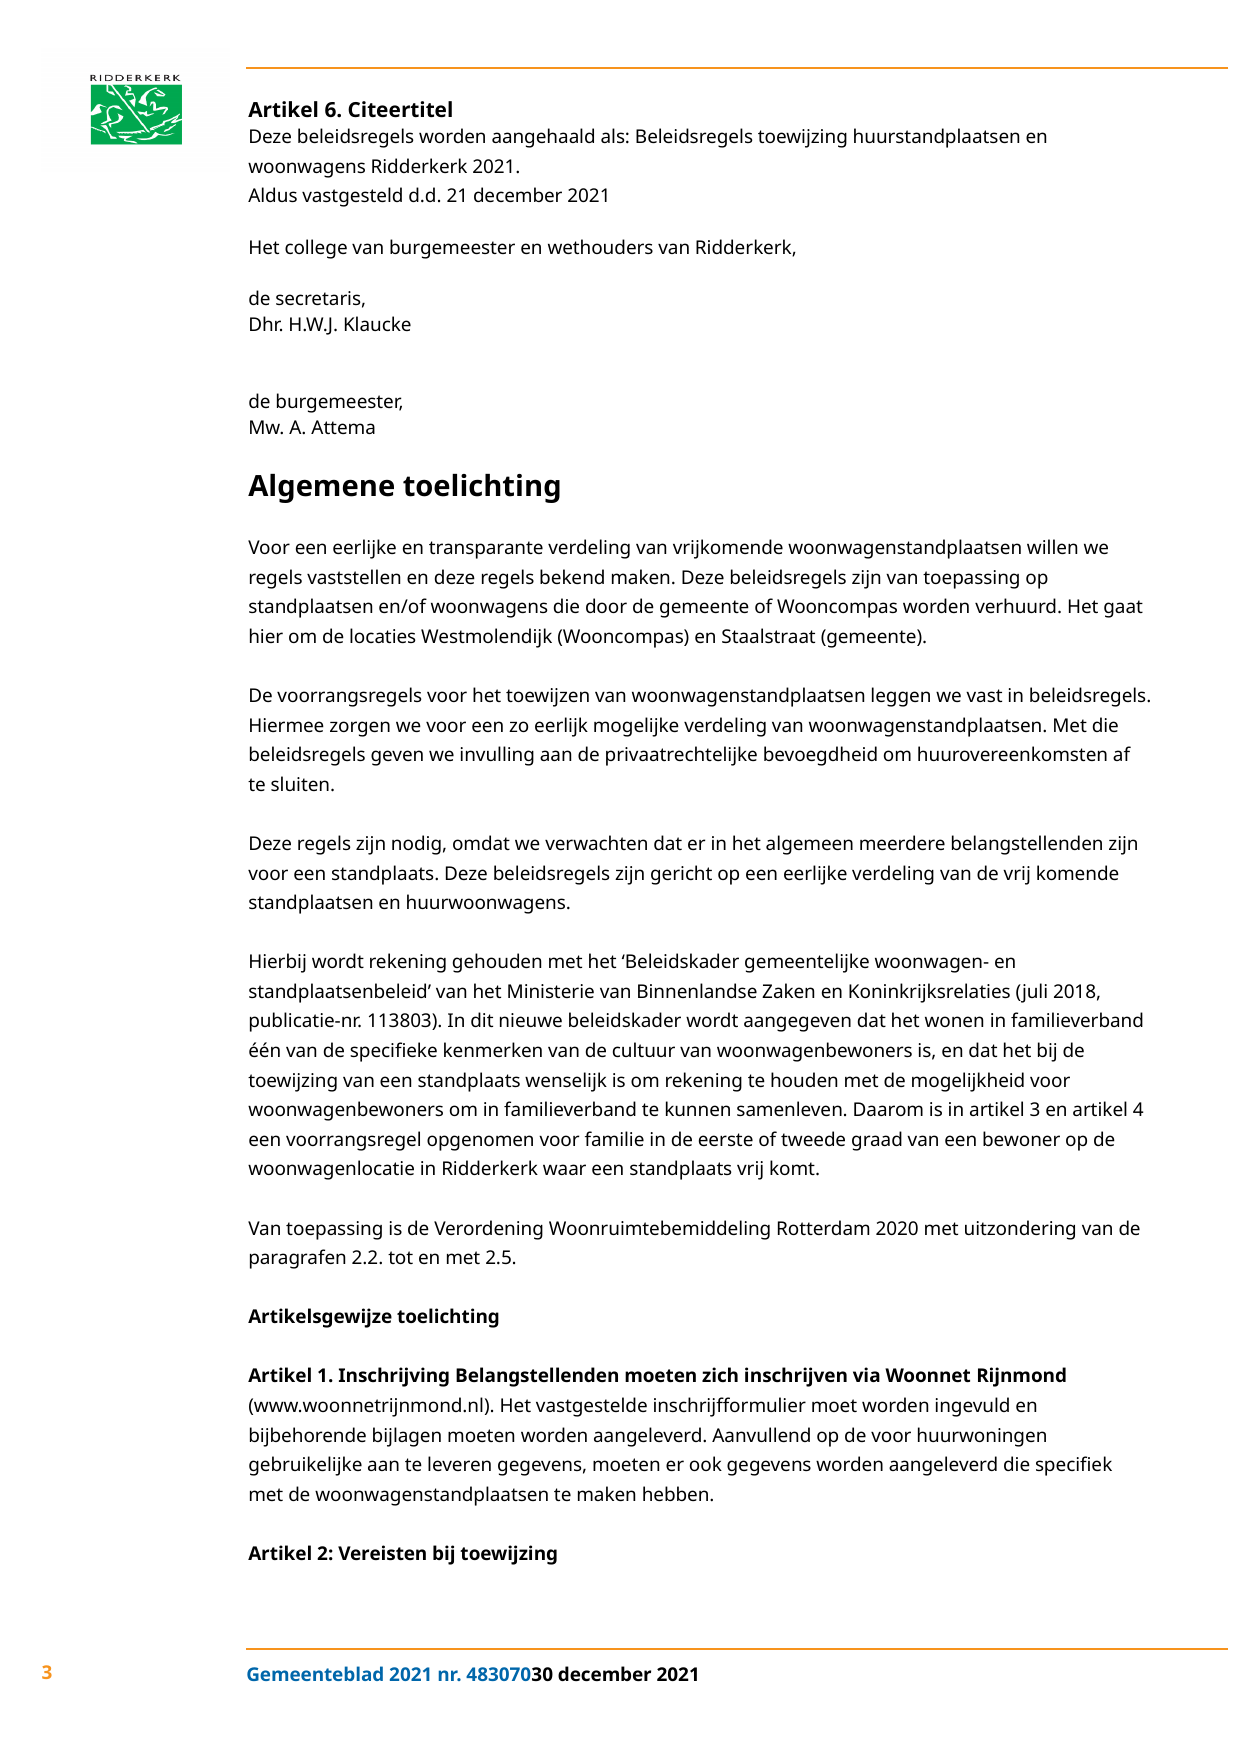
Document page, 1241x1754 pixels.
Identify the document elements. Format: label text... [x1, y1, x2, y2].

text de burgemeester, [248, 388, 1152, 414]
text Dhr. H.W.J. Klaucke [248, 311, 1152, 337]
text Het college van burgemeester en wethouders van Ridderkerk, [248, 234, 1152, 259]
text Artikel 1. Inschrijving Belangstellenden moeten zich inschrijven via Woonnet Rijnmond (www.woonnetrijnmond.nl). Het vastgestelde inschrijfformulier moet worden ingevuld en bijbehorende bijlagen moeten worden aangeleverd. Aanvullend op de voor huurwoningen gebruikelijke aan te leveren gegevens, moeten er ook gegevens worden aangeleverd die specifiek met de woonwagenstandplaatsen te maken hebben. [248, 1363, 1152, 1507]
text Artikel 2: Vereisten bij toewijzing [248, 1540, 1152, 1566]
text Deze regels zijn nodig, omdat we verwachten dat er in het algemeen meerdere belangstellenden zijn voor een standplaats. Deze beleidsregels zijn gericht op een eerlijke verdeling van de vrij komende standplaatsen en huurwoonwagens. [248, 830, 1152, 915]
text Voor een eerlijke en transparante verdeling van vrijkomende woonwagenstandplaatsen willen we regels vaststellen en deze regels bekend maken. Deze beleidsregels zijn van toepassing op standplaatsen en/of woonwagens die door de gemeente of Wooncompas worden verhuurd. Het gaat hier om de locaties Westmolendijk (Wooncompas) en Staalstraat (gemeente). [248, 534, 1152, 649]
text Mw. A. Attema [248, 414, 1152, 440]
text Artikelsgewijze toelichting [248, 1303, 1152, 1329]
text De voorrangsregels voor het toewijzen van woonwagenstandplaatsen leggen we vast in beleidsregels. Hiermee zorgen we voor een zo eerlijk mogelijke verdeling van woonwagenstandplaatsen. Met die beleidsregels geven we invulling aan de privaatrechtelijke bevoegdheid om huurovereenkomsten af te sluiten. [248, 682, 1152, 797]
text Deze beleidsregels worden aangehaald als: Beleidsregels toewijzing huurstandplaatsen en woonwagens Ridderkerk 2021. [248, 123, 1152, 178]
text Hierbij wordt rekening gehouden met het ‘Beleidskader gemeentelijke woonwagen- en standplaatsenbeleid’ van het Ministerie van Binnenlandse Zaken en Koninkrijksrelaties (juli 2018, publicatie-nr. 113803). In dit nieuwe beleidskader wordt aangegeven dat het wonen in familieverband één van de specifieke kenmerken van de cultuur van woonwagenbewoners is, en dat het bij de toewijzing van een standplaats wenselijk is om rekening te houden met de mogelijkheid voor woonwagenbewoners om in familieverband te kunnen samenleven. Daarom is in artikel 3 en artikel 4 een voorrangsregel opgenomen voor familie in de eerste of tweede graad van een bewoner op de woonwagenlocatie in Ridderkerk waar een standplaats vrij komt. [248, 948, 1152, 1181]
text de secretaris, [248, 285, 1152, 311]
text Algemene toelichting [248, 465, 1152, 505]
text Aldus vastgesteld d.d. 21 december 2021 [248, 182, 1152, 208]
text Artikel 6. Citeertitel [248, 95, 1152, 123]
picture [41, 47, 231, 172]
text Van toepassing is de Verordening Woonruimtebemiddeling Rotterdam 2020 met uitzondering van de paragrafen 2.2. tot en met 2.5. [248, 1215, 1152, 1270]
